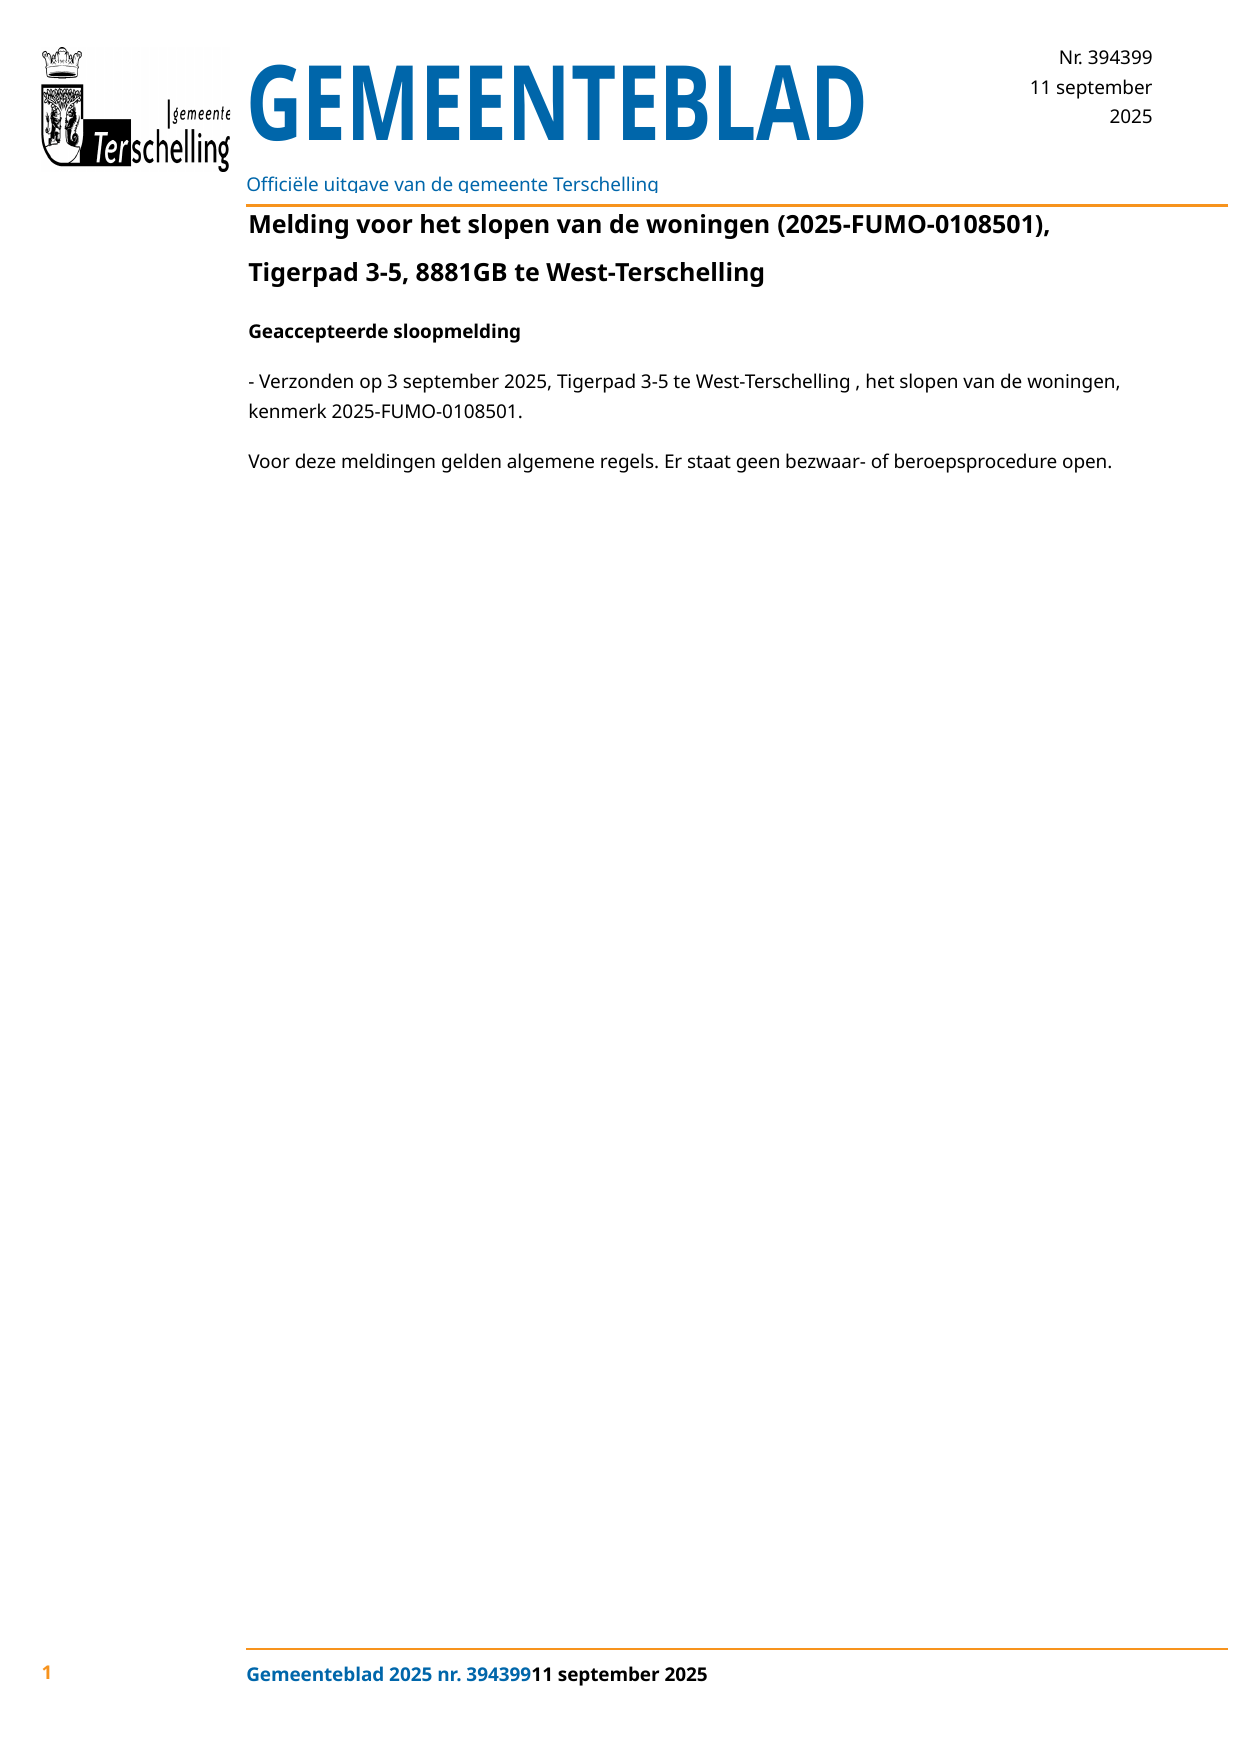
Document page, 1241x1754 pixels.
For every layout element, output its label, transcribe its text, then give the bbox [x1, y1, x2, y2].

text - Verzonden op 3 september 2025, Tigerpad 3-5 te West-Terschelling , het slopen van de woningen, kenmerk 2025-FUMO-0108501. [248, 368, 1152, 424]
picture [41, 47, 231, 172]
text Geaccepteerde sloopmelding [248, 318, 1152, 344]
text Melding voor het slopen van de woningen (2025-FUMO-0108501), Tigerpad 3-5, 8881GB te West-Terschelling [248, 207, 1152, 288]
text Voor deze meldingen gelden algemene regels. Er staat geen bezwaar- of beroepsprocedure open. [248, 448, 1152, 474]
